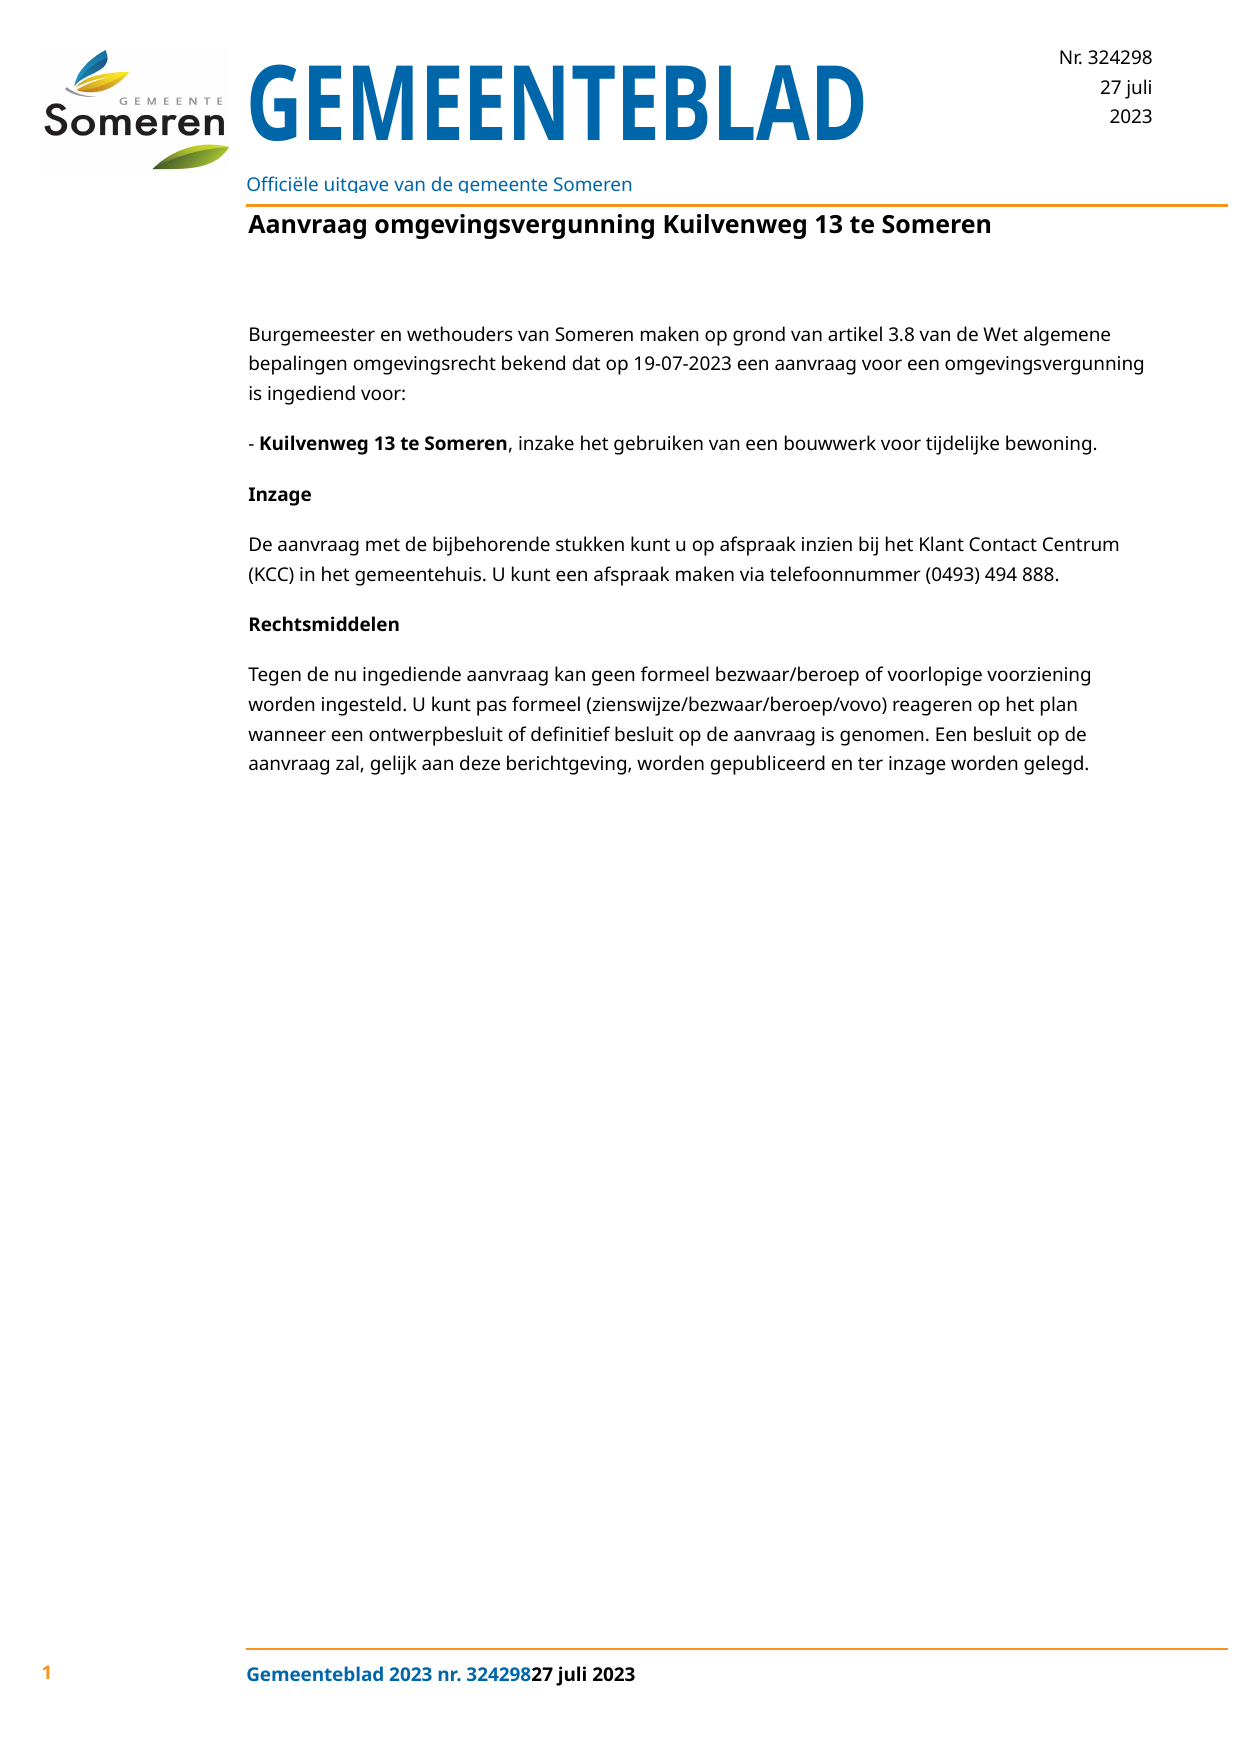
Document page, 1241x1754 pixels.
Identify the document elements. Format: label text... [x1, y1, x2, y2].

text Rechtsmiddelen [248, 611, 1152, 637]
text De aanvraag met de bijbehorende stukken kunt u op afspraak inzien bij het Klant Contact Centrum (KCC) in het gemeentehuis. U kunt een afspraak maken via telefoonnummer (0493) 494 888. [248, 531, 1152, 586]
text Burgemeester en wethouders van Someren maken op grond van artikel 3.8 van de Wet algemene bepalingen omgevingsrecht bekend dat op 19-07-2023 een aanvraag voor een omgevingsvergunning is ingediend voor: [248, 321, 1152, 406]
picture [41, 47, 231, 172]
text - Kuilvenweg 13 te Someren, inzake het gebruiken van een bouwwerk voor tijdelijke bewoning. [248, 430, 1152, 456]
text Tegen de nu ingediende aanvraag kan geen formeel bezwaar/beroep of voorlopige voorziening worden ingesteld. U kunt pas formeel (zienswijze/bezwaar/beroep/vovo) reageren op het plan wanneer een ontwerpbesluit of definitief besluit op de aanvraag is genomen. Een besluit op de aanvraag zal, gelijk aan deze berichtgeving, worden gepubliceerd en ter inzage worden gelegd. [248, 662, 1152, 776]
text Aanvraag omgevingsvergunning Kuilvenweg 13 te Someren [248, 207, 1152, 241]
text Inzage [248, 481, 1152, 506]
